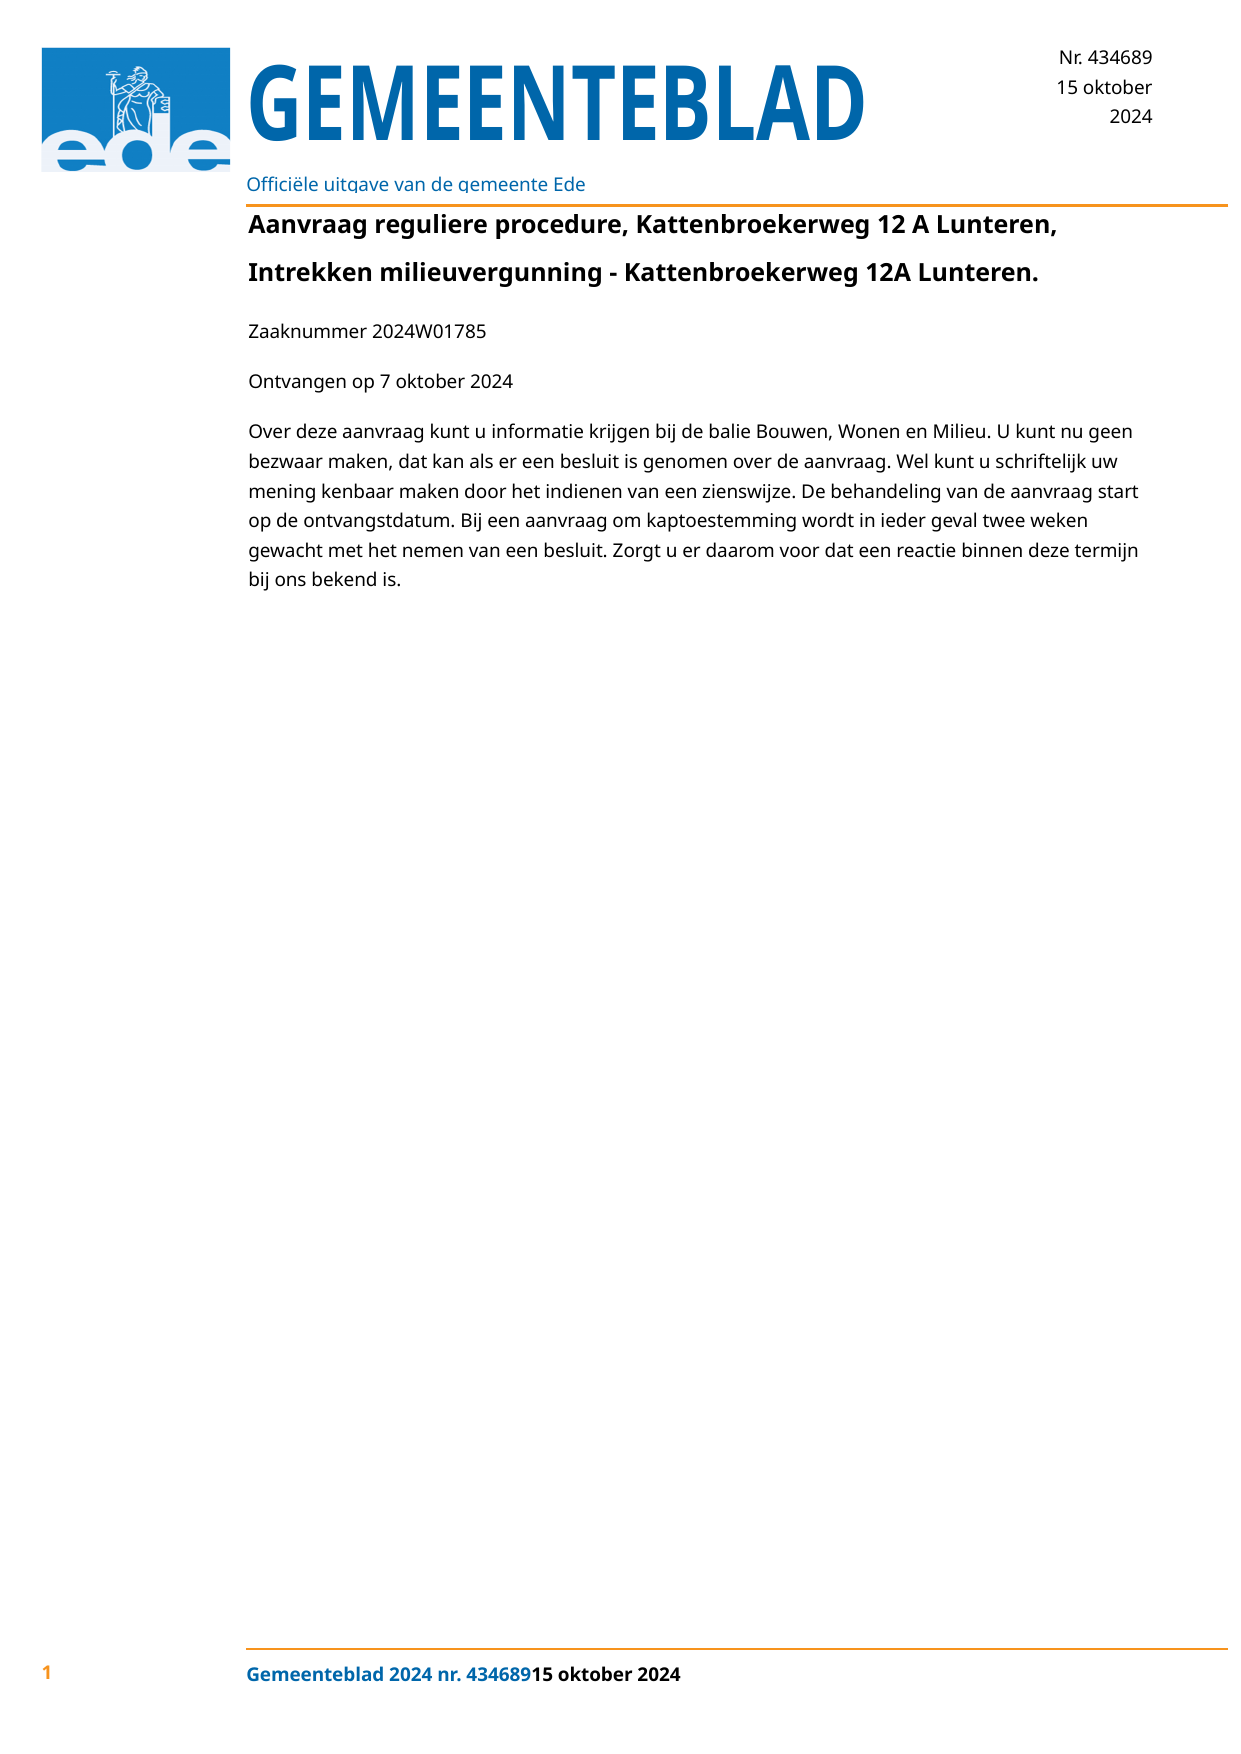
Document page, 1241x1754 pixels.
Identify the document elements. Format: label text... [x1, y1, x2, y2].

text Over deze aanvraag kunt u informatie krijgen bij de balie Bouwen, Wonen en Milieu. U kunt nu geen bezwaar maken, dat kan als er een besluit is genomen over de aanvraag. Wel kunt u schriftelijk uw mening kenbaar maken door het indienen van een zienswijze. De behandeling van de aanvraag start op de ontvangstdatum. Bij een aanvraag om kaptoestemming wordt in ieder geval twee weken gewacht met het nemen van een besluit. Zorgt u er daarom voor dat een reactie binnen deze termijn bij ons bekend is. [248, 419, 1152, 592]
text Ontvangen op 7 oktober 2024 [248, 368, 1152, 394]
picture [41, 47, 231, 172]
text Zaaknummer 2024W01785 [248, 318, 1152, 344]
text Aanvraag reguliere procedure, Kattenbroekerweg 12 A Lunteren, Intrekken milieuvergunning - Kattenbroekerweg 12A Lunteren. [248, 207, 1152, 288]
